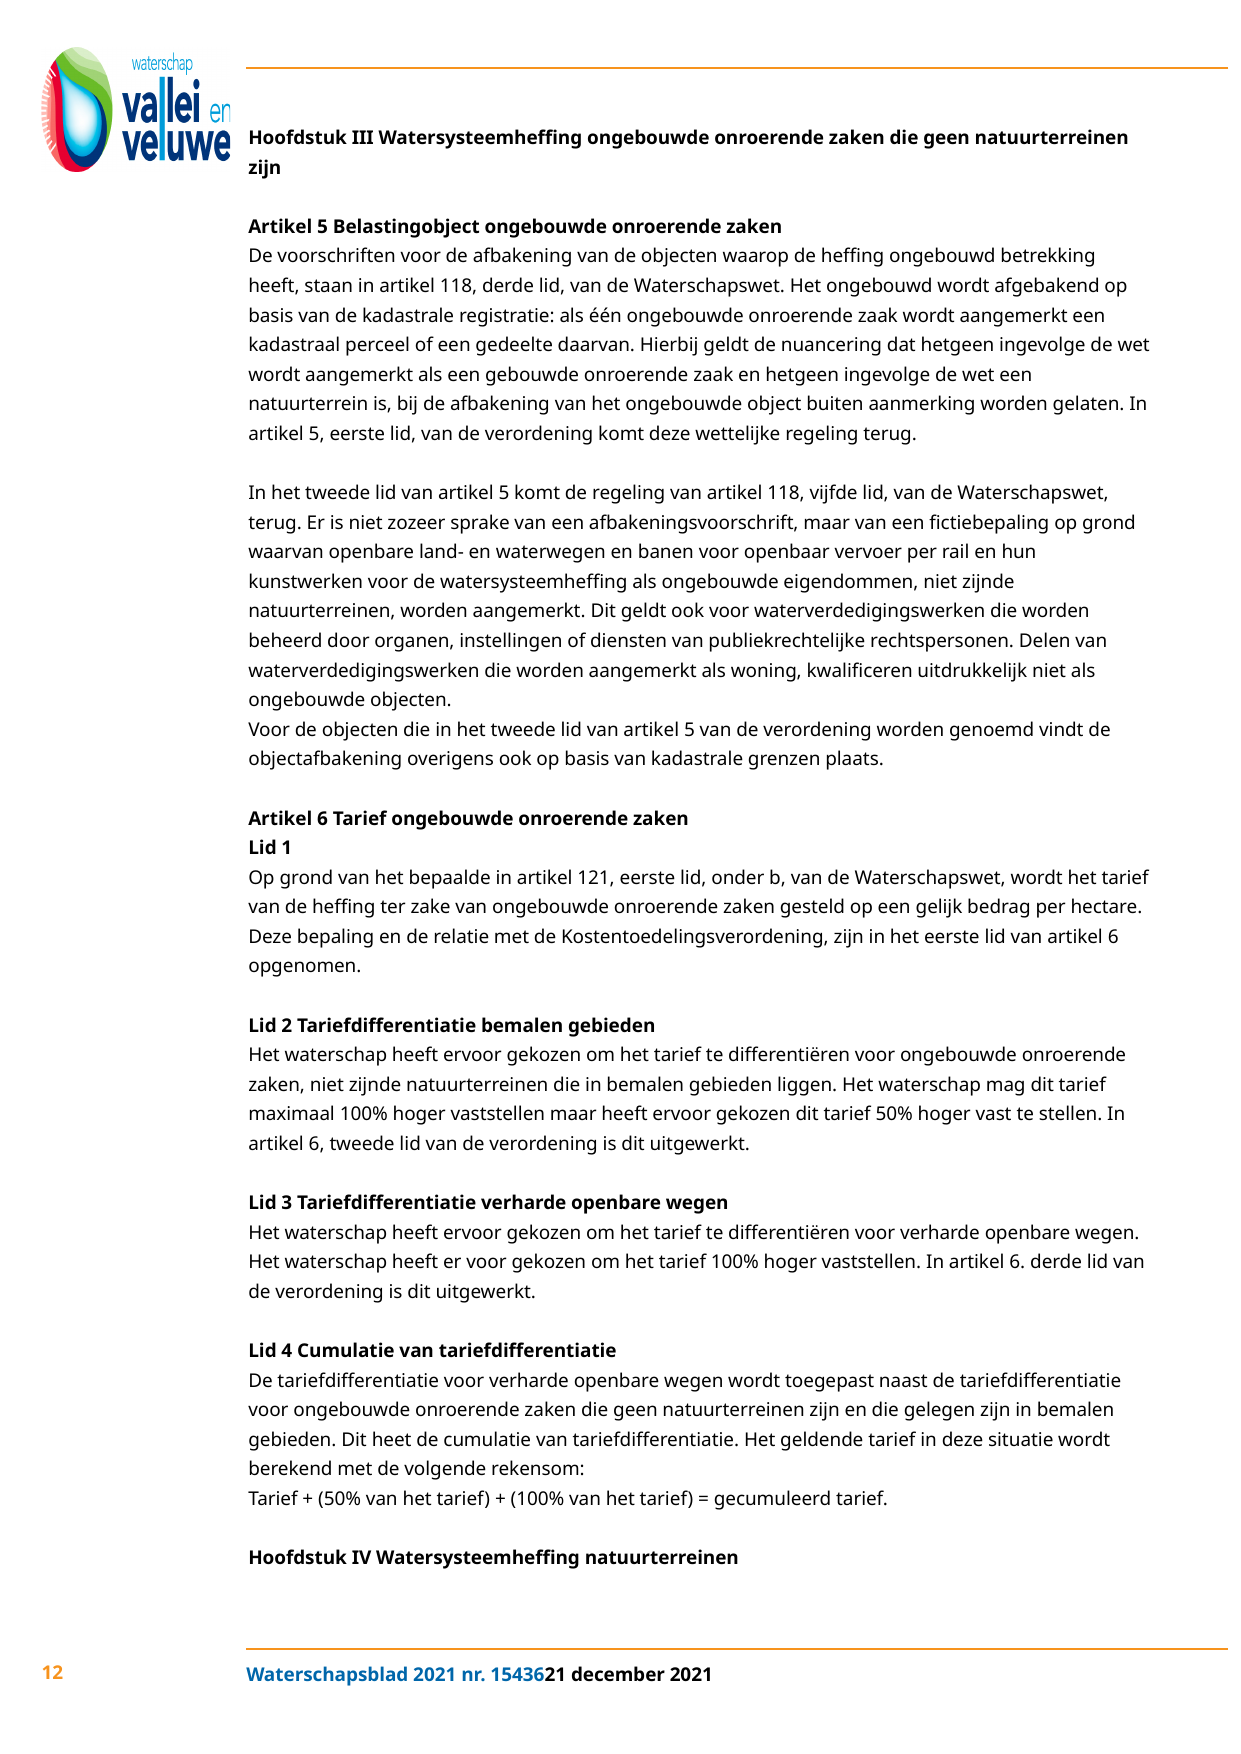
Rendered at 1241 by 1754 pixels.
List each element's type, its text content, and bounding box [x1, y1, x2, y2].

text Lid 4 Cumulatie van tariefdifferentiatie [248, 1337, 1152, 1363]
text Lid 3 Tariefdifferentiatie verharde openbare wegen [248, 1189, 1152, 1215]
text In het tweede lid van artikel 5 komt de regeling van artikel 118, vijfde lid, van de Waterschapswet, terug. Er is niet zozeer sprake van een afbakeningsvoorschrift, maar van een fictiebepaling op grond waarvan openbare land- en waterwegen en banen voor openbaar vervoer per rail en hun kunstwerken voor de watersysteemheffing als ongebouwde eigendommen, niet zijnde natuurterreinen, worden aangemerkt. Dit geldt ook voor waterverdedigingswerken die worden beheerd door organen, instellingen of diensten van publiekrechtelijke rechtspersonen. Delen van waterverdedigingswerken die worden aangemerkt als woning, kwalificeren uitdrukkelijk niet als ongebouwde objecten. [248, 479, 1152, 712]
text Artikel 6 Tarief ongebouwde onroerende zaken [248, 805, 1152, 831]
text Tarief + (50% van het tarief) + (100% van het tarief) = gecumuleerd tarief. [248, 1485, 1152, 1511]
text Voor de objecten die in het tweede lid van artikel 5 van de verordening worden genoemd vindt de objectafbakening overigens ook op basis van kadastrale grenzen plaats. [248, 716, 1152, 771]
text Het waterschap heeft ervoor gekozen om het tarief te differentiëren voor verharde openbare wegen. Het waterschap heeft er voor gekozen om het tarief 100% hoger vaststellen. In artikel 6. derde lid van de verordening is dit uitgewerkt. [248, 1219, 1152, 1304]
text Het waterschap heeft ervoor gekozen om het tarief te differentiëren voor ongebouwde onroerende zaken, niet zijnde natuurterreinen die in bemalen gebieden liggen. Het waterschap mag dit tarief maximaal 100% hoger vaststellen maar heeft ervoor gekozen dit tarief 50% hoger vast te stellen. In artikel 6, tweede lid van de verordening is dit uitgewerkt. [248, 1041, 1152, 1156]
text De voorschriften voor de afbakening van de objecten waarop de heffing ongebouwd betrekking heeft, staan in artikel 118, derde lid, van de Waterschapswet. Het ongebouwd wordt afgebakend op basis van de kadastrale registratie: als één ongebouwde onroerende zaak wordt aangemerkt een kadastraal perceel of een gedeelte daarvan. Hierbij geldt de nuancering dat hetgeen ingevolge de wet wordt aangemerkt als een gebouwde onroerende zaak en hetgeen ingevolge de wet een natuurterrein is, bij de afbakening van het ongebouwde object buiten aanmerking worden gelaten. In artikel 5, eerste lid, van de verordening komt deze wettelijke regeling terug. [248, 243, 1152, 446]
text Hoofdstuk IV Watersysteemheffing natuurterreinen [248, 1544, 1152, 1570]
text Artikel 5 Belastingobject ongebouwde onroerende zaken [248, 213, 1152, 239]
text De tariefdifferentiatie voor verharde openbare wegen wordt toegepast naast de tariefdifferentiatie voor ongebouwde onroerende zaken die geen natuurterreinen zijn en die gelegen zijn in bemalen gebieden. Dit heet de cumulatie van tariefdifferentiatie. Het geldende tarief in deze situatie wordt berekend met de volgende rekensom: [248, 1367, 1152, 1481]
text Lid 2 Tariefdifferentiatie bemalen gebieden [248, 1012, 1152, 1038]
picture [41, 47, 231, 172]
text Lid 1 [248, 834, 1152, 860]
text Op grond van het bepaalde in artikel 121, eerste lid, onder b, van de Waterschapswet, wordt het tarief van de heffing ter zake van ongebouwde onroerende zaken gesteld op een gelijk bedrag per hectare. Deze bepaling en de relatie met de Kostentoedelingsverordening, zijn in het eerste lid van artikel 6 opgenomen. [248, 864, 1152, 978]
text Hoofdstuk III Watersysteemheffing ongebouwde onroerende zaken die geen natuurterreinen zijn [248, 124, 1152, 180]
